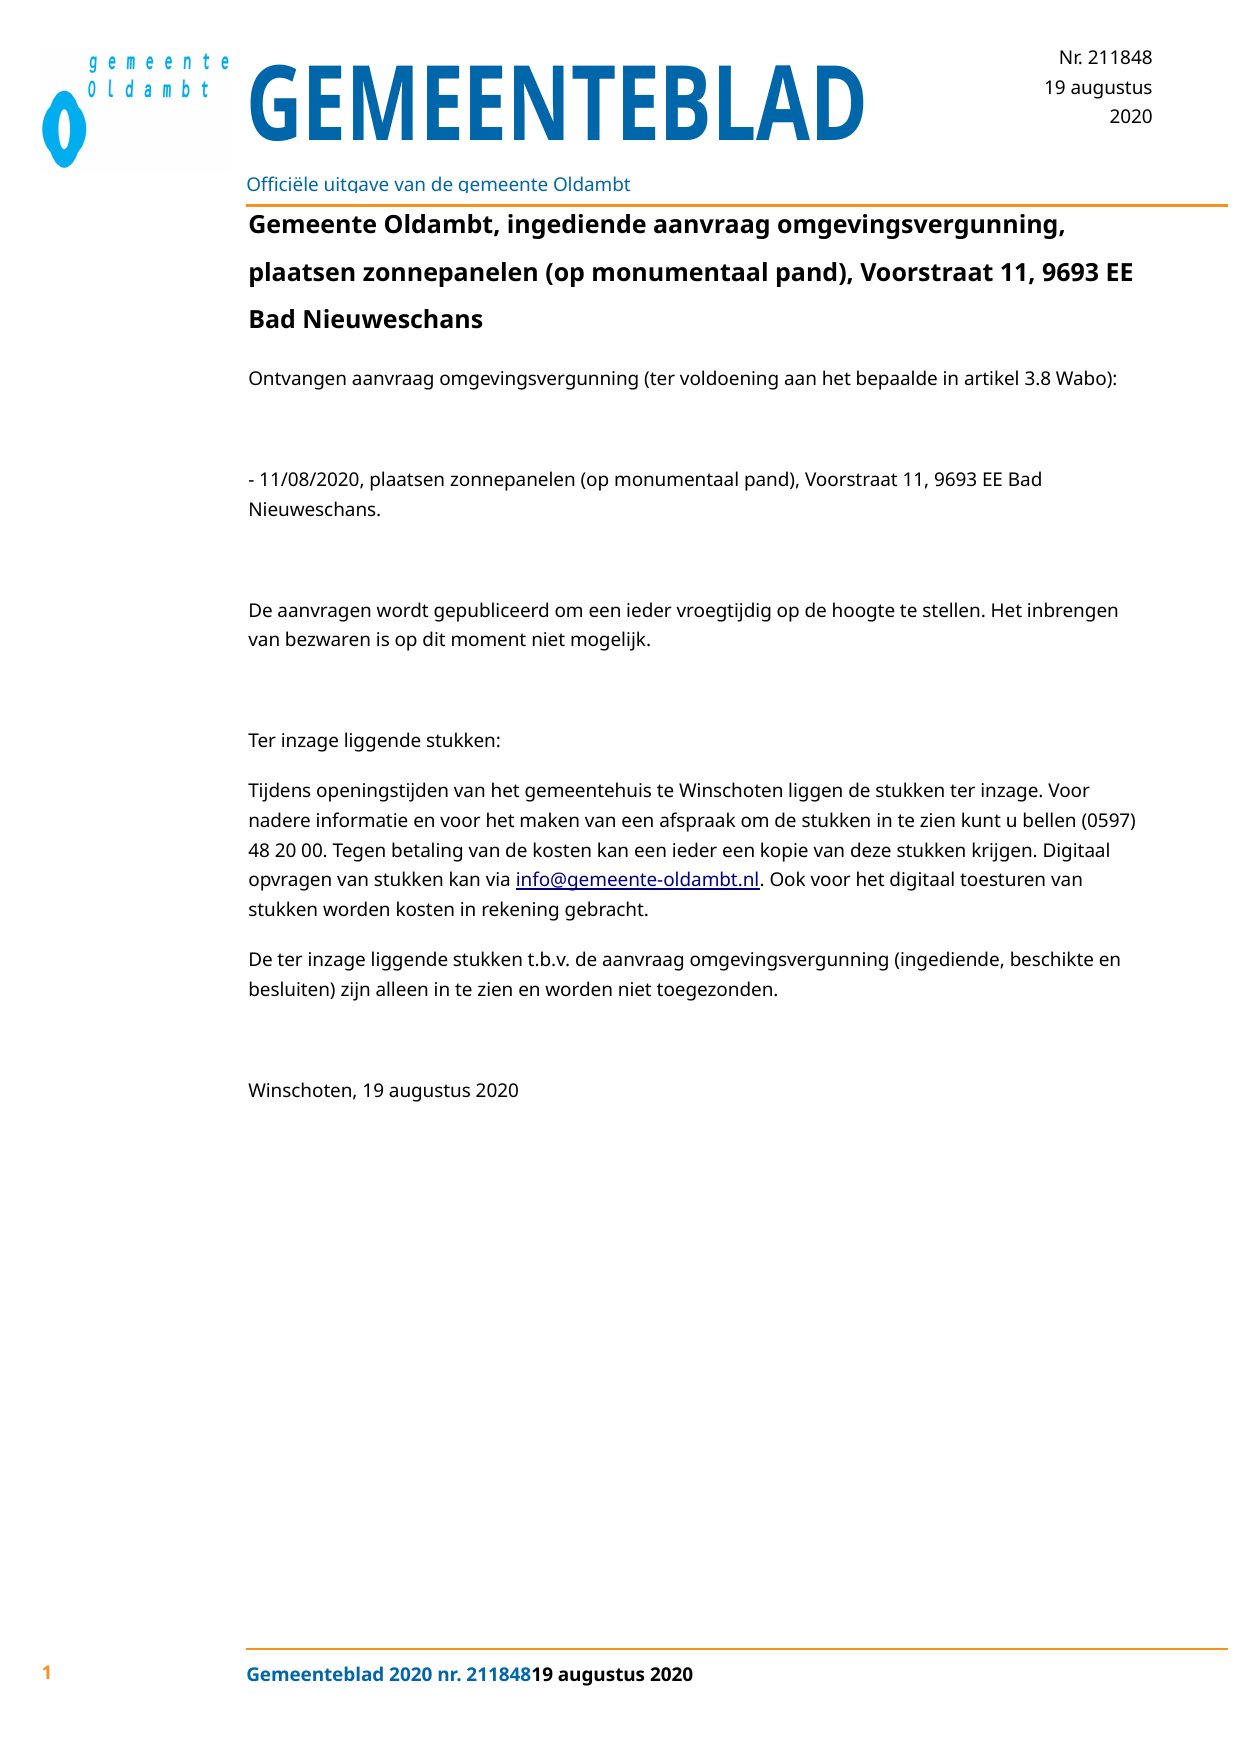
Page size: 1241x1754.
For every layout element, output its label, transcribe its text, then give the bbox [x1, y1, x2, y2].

text De ter inzage liggende stukken t.b.v. de aanvraag omgevingsvergunning (ingediende, beschikte en besluiten) zijn alleen in te zien en worden niet toegezonden. [248, 946, 1152, 1002]
text Tijdens openingstijden van het gemeentehuis te Winschoten liggen de stukken ter inzage. Voor nadere informatie en voor het maken van een afspraak om de stukken in te zien kunt u bellen (0597) 48 20 00. Tegen betaling van de kosten kan een ieder een kopie van deze stukken krijgen. Digitaal opvragen van stukken kan via info@gemeente-oldambt.nl. Ook voor het digitaal toesturen van stukken worden kosten in rekening gebracht. [248, 778, 1152, 922]
text - 11/08/2020, plaatsen zonnepanelen (op monumentaal pand), Voorstraat 11, 9693 EE Bad Nieuweschans. [248, 466, 1152, 522]
text Gemeente Oldambt, ingediende aanvraag omgevingsvergunning, plaatsen zonnepanelen (op monumentaal pand), Voorstraat 11, 9693 EE Bad Nieuweschans [248, 207, 1152, 336]
text Ter inzage liggende stukken: [248, 727, 1152, 753]
text Ontvangen aanvraag omgevingsvergunning (ter voldoening aan het bepaalde in artikel 3.8 Wabo): [248, 366, 1152, 391]
text Winschoten, 19 augustus 2020 [248, 1077, 1152, 1102]
text De aanvragen wordt gepubliceerd om een ieder vroegtijdig op de hoogte te stellen. Het inbrengen van bezwaren is op dit moment niet mogelijk. [248, 597, 1152, 652]
picture [41, 47, 231, 172]
